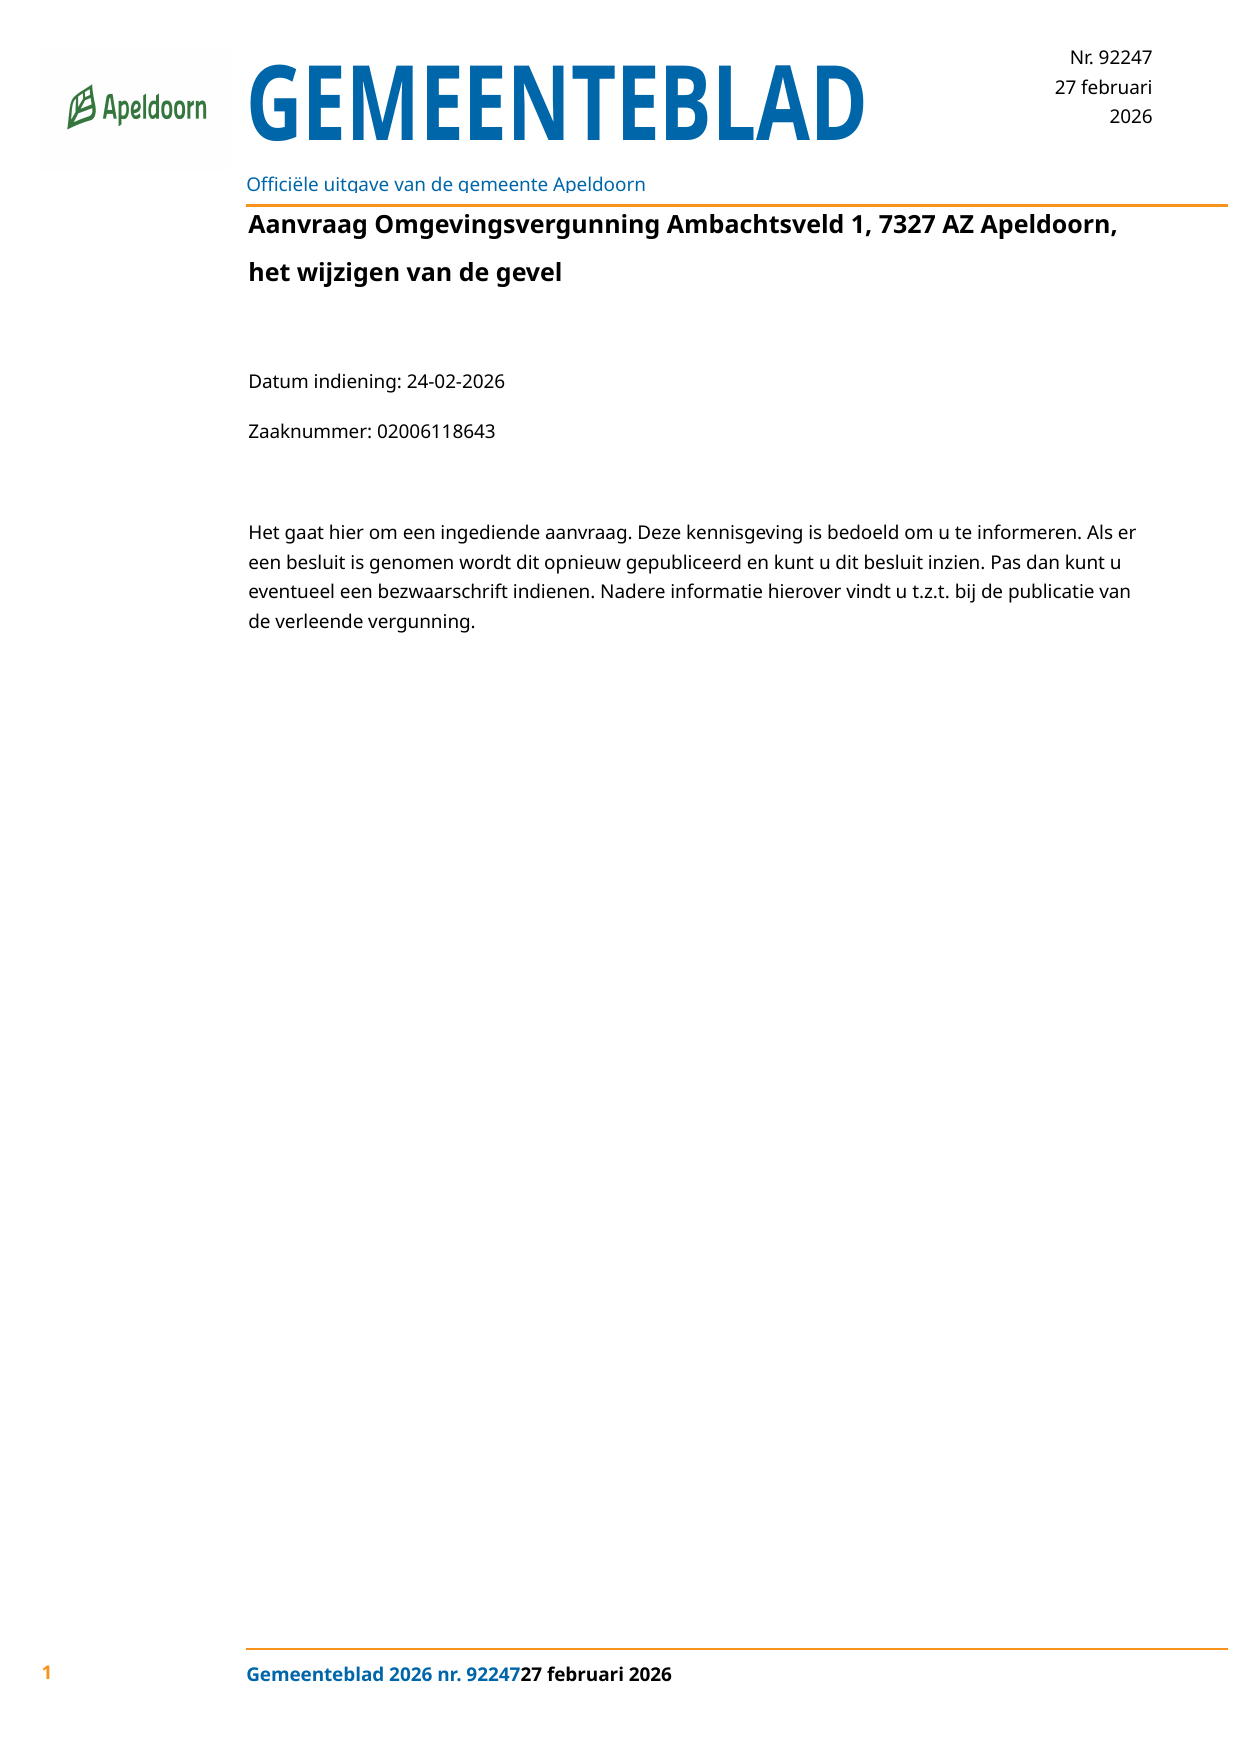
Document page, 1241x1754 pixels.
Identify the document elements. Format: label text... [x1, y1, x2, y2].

text Het gaat hier om een ingediende aanvraag. Deze kennisgeving is bedoeld om u te informeren. Als er een besluit is genomen wordt dit opnieuw gepubliceerd en kunt u dit besluit inzien. Pas dan kunt u eventueel een bezwaarschrift indienen. Nadere informatie hierover vindt u t.z.t. bij de publicatie van de verleende vergunning. [248, 519, 1152, 634]
text Datum indiening: 24-02-2026 [248, 368, 1152, 394]
text Aanvraag Omgevingsvergunning Ambachtsveld 1, 7327 AZ Apeldoorn, het wijzigen van de gevel [248, 207, 1152, 288]
picture [41, 47, 231, 172]
text Zaaknummer: 02006118643 [248, 419, 1152, 444]
